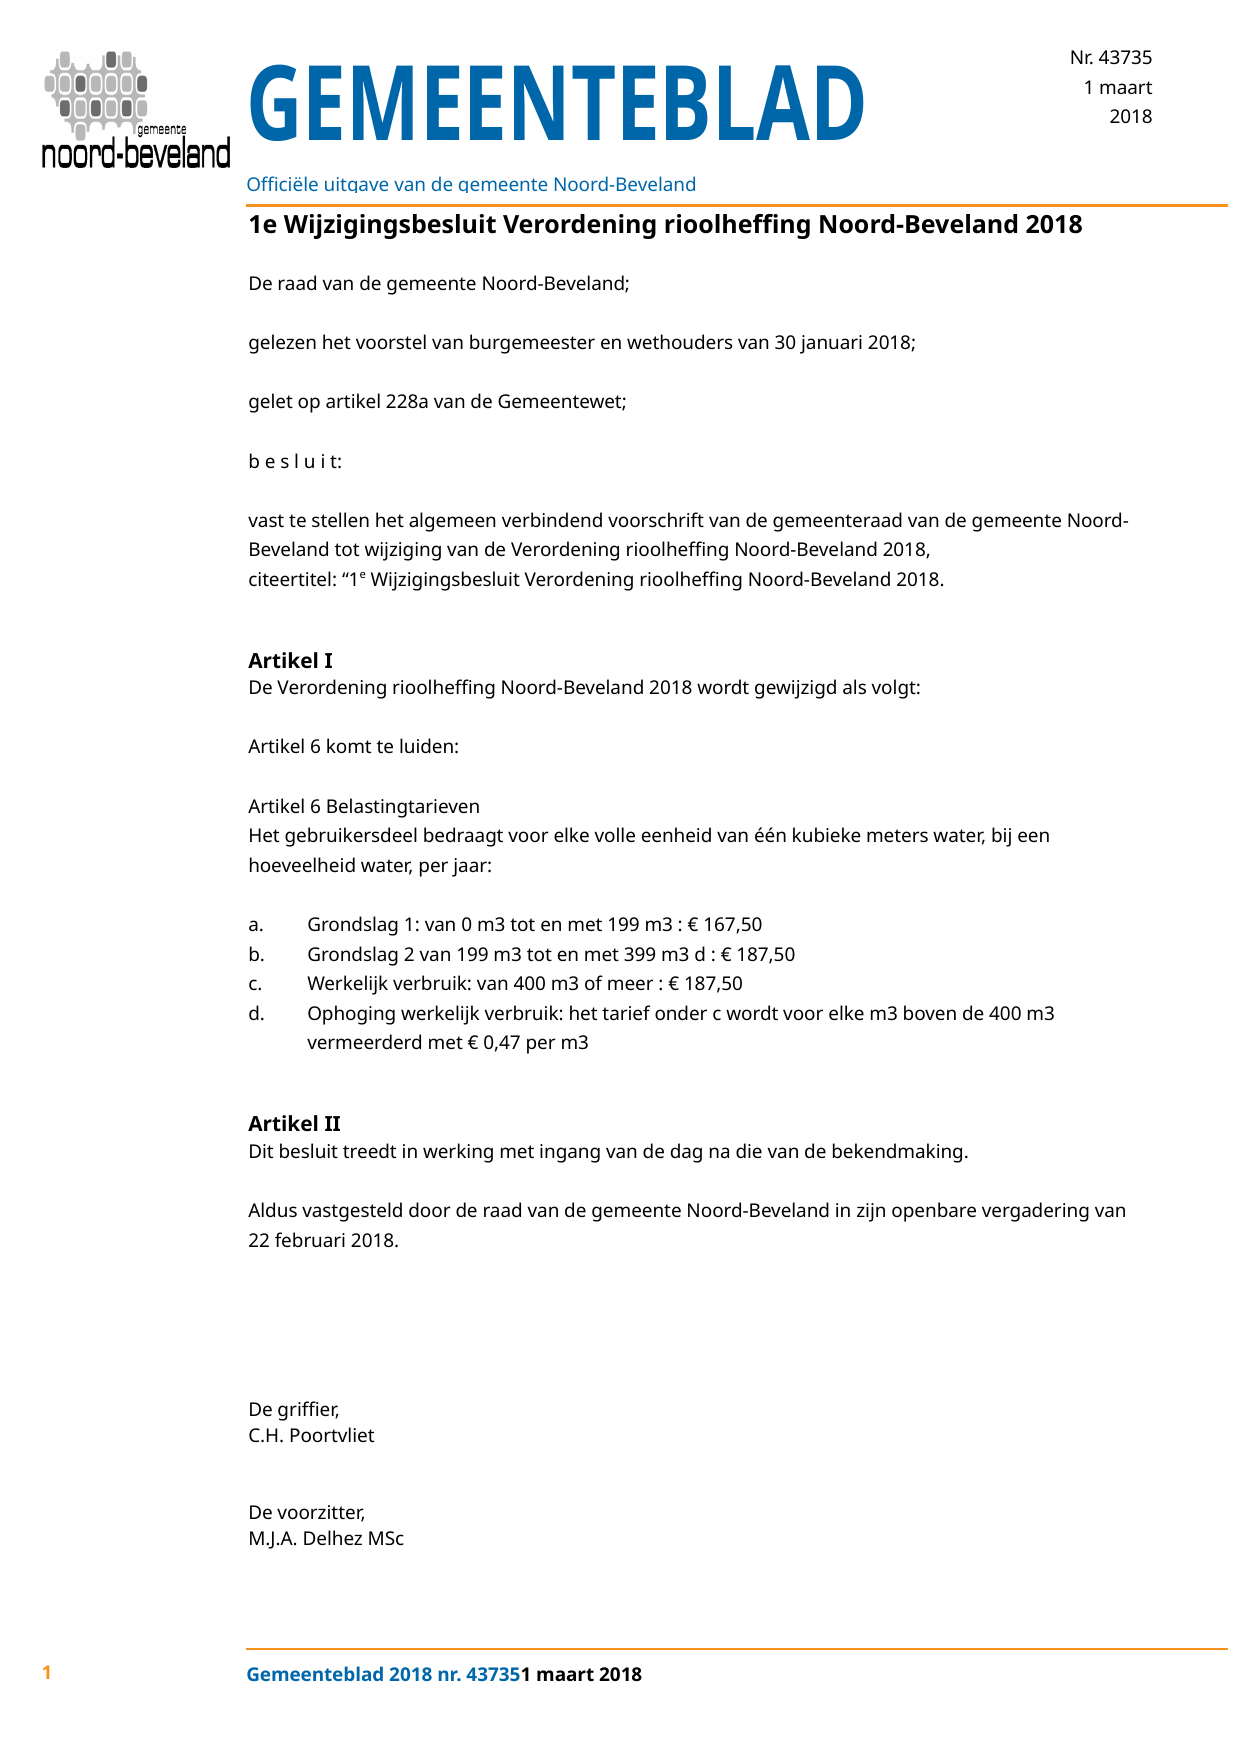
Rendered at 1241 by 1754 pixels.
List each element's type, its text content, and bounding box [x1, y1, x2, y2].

text De voorzitter, [248, 1499, 1152, 1525]
text M.J.A. Delhez MSc [248, 1525, 1152, 1551]
text Het gebruikersdeel bedraagt voor elke volle eenheid van één kubieke meters water, bij een hoeveelheid water, per jaar: [248, 822, 1152, 878]
text Aldus vastgesteld door de raad van de gemeente Noord-Beveland in zijn openbare vergadering van 22 februari 2018. [248, 1197, 1152, 1252]
text Artikel II [248, 1109, 1152, 1138]
text De Verordening rioolheffing Noord-Beveland 2018 wordt gewijzigd als volgt: [248, 674, 1152, 700]
text C.H. Poortvliet [248, 1422, 1152, 1448]
text 1e Wijzigingsbesluit Verordening rioolheffing Noord-Beveland 2018 [248, 207, 1152, 241]
list Ophoging werkelijk verbruik: het tarief onder c wordt voor elke m3 boven de 400 m3 vermeerderd met € 0,47 per m3 [248, 1000, 1152, 1055]
picture [41, 47, 231, 172]
text gelezen het voorstel van burgemeester en wethouders van 30 januari 2018; [248, 329, 1152, 355]
text Artikel 6 Belastingtarieven [248, 793, 1152, 819]
list Grondslag 1: van 0 m3 tot en met 199 m3 : € 167,50 [248, 911, 1152, 937]
text vast te stellen het algemeen verbindend voorschrift van de gemeenteraad van de gemeente Noord-Beveland tot wijziging van de Verordening rioolheffing Noord-Beveland 2018, [248, 507, 1152, 562]
text Artikel I [248, 646, 1152, 674]
text Artikel 6 komt te luiden: [248, 734, 1152, 759]
list Werkelijk verbruik: van 400 m3 of meer : € 187,50 [248, 970, 1152, 996]
text De raad van de gemeente Noord-Beveland; [248, 270, 1152, 296]
text Dit besluit treedt in werking met ingang van de dag na die van de bekendmaking. [248, 1138, 1152, 1164]
text gelet op artikel 228a van de Gemeentewet; [248, 389, 1152, 414]
text b e s l u i t: [248, 448, 1152, 473]
text citeertitel: “1e Wijzigingsbesluit Verordening rioolheffing Noord-Beveland 2018. [248, 566, 1152, 592]
text De griffier, [248, 1397, 1152, 1422]
list Grondslag 2 van 199 m3 tot en met 399 m3 d : € 187,50 [248, 941, 1152, 967]
